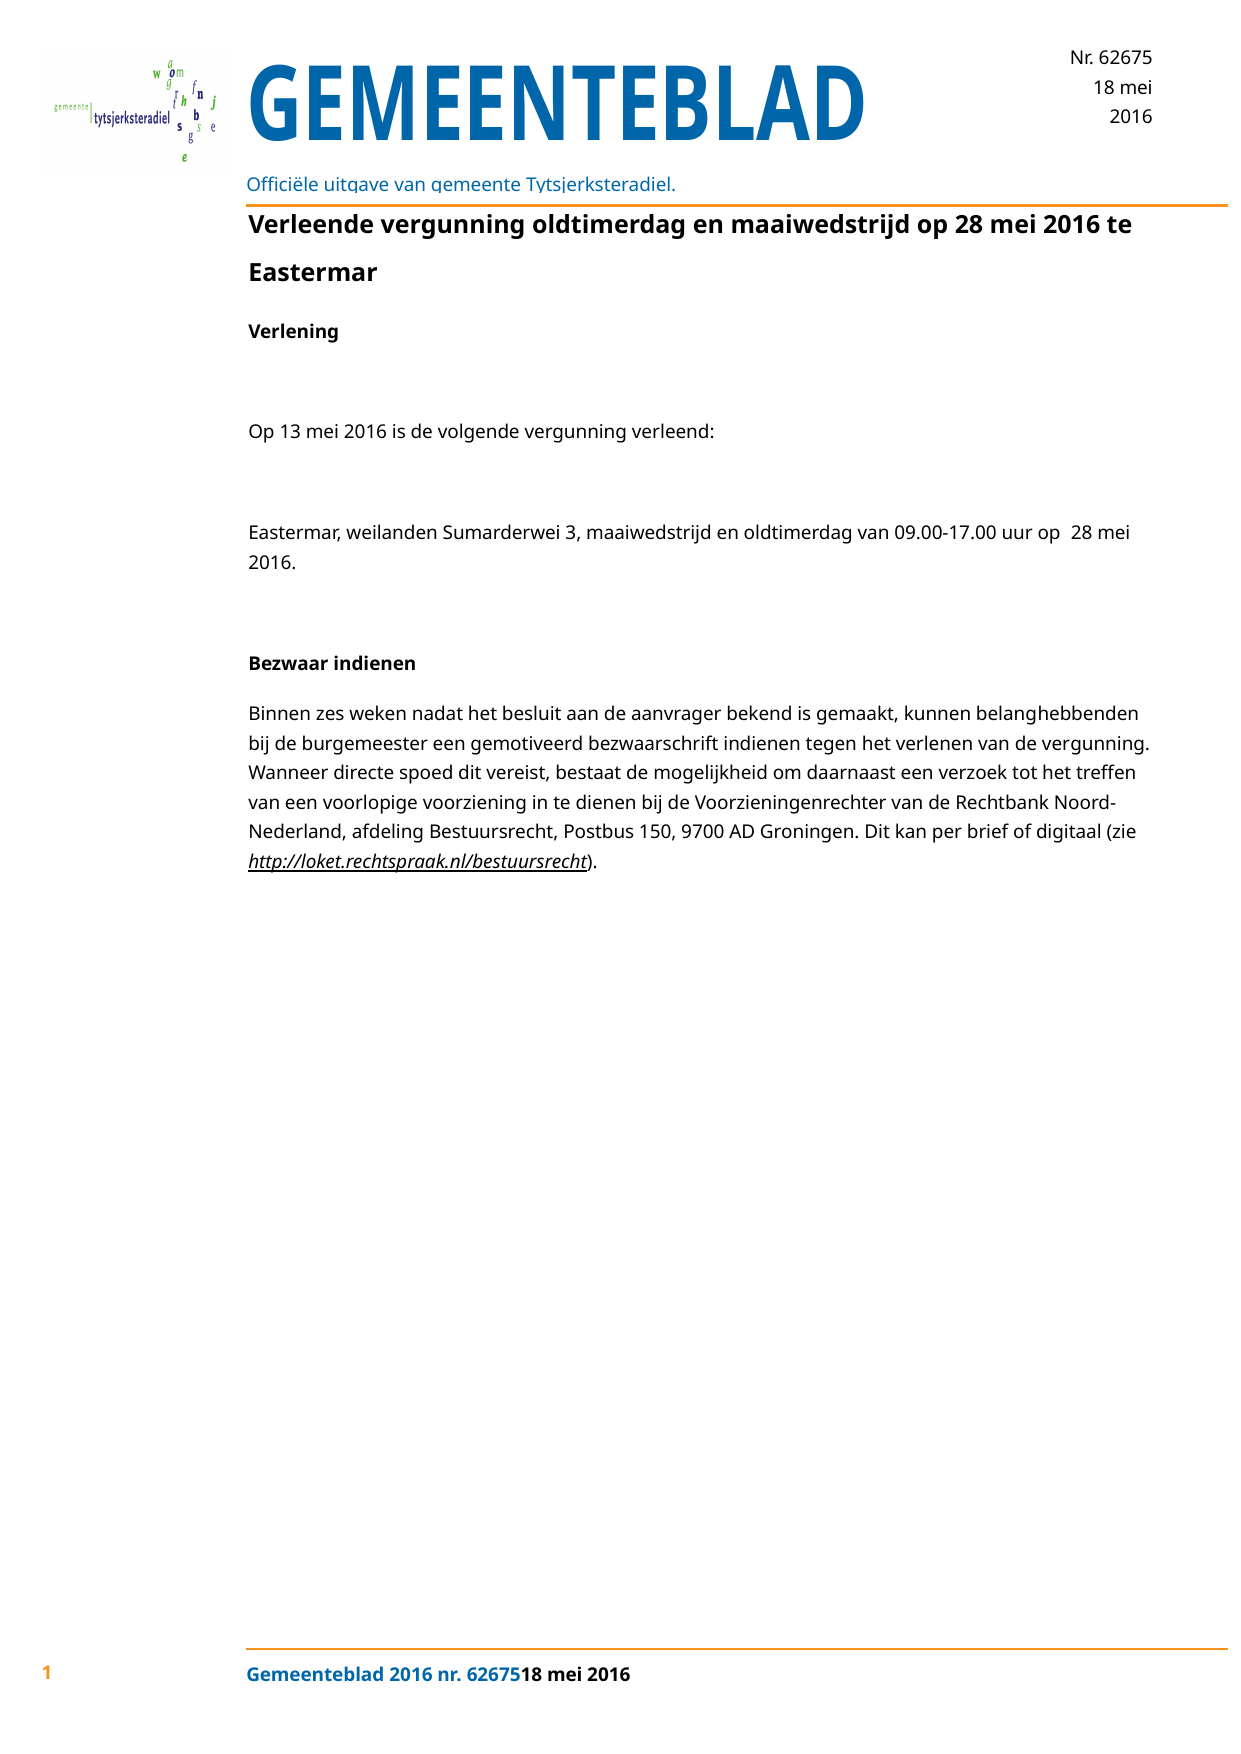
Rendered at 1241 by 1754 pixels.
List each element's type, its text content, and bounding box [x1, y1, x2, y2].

text Verlening [248, 318, 1152, 344]
text Bezwaar indienen [248, 650, 1152, 676]
text Binnen zes weken nadat het besluit aan de aanvrager bekend is gemaakt, kunnen belang­hebbenden bij de burgemeester een gemotiveerd bezwaarschrift indienen tegen het verlenen van de ver­gunning. Wanneer directe spoed dit vereist, bestaat de mogelijkheid om daarnaast een verzoek tot het treffen van een voorlopige voorziening in te dienen bij de Voorzieningenrechter van de Rechtbank Noord-Nederland, afdeling Bestuursrecht, Postbus 150, 9700 AD Groningen. Dit kan per brief of digitaal (zie http://loket.rechtspraak.nl/bestuursrecht). [248, 700, 1152, 874]
text Eastermar, weilanden Sumarderwei 3, maaiwedstrijd en oldtimerdag van 09.00-17.00 uur op 28 mei 2016. [248, 519, 1152, 575]
picture [41, 47, 231, 172]
text Verleende vergunning oldtimerdag en maaiwedstrijd op 28 mei 2016 te Eastermar [248, 207, 1152, 288]
text Op 13 mei 2016 is de volgende vergunning ver­leend: [248, 419, 1152, 444]
